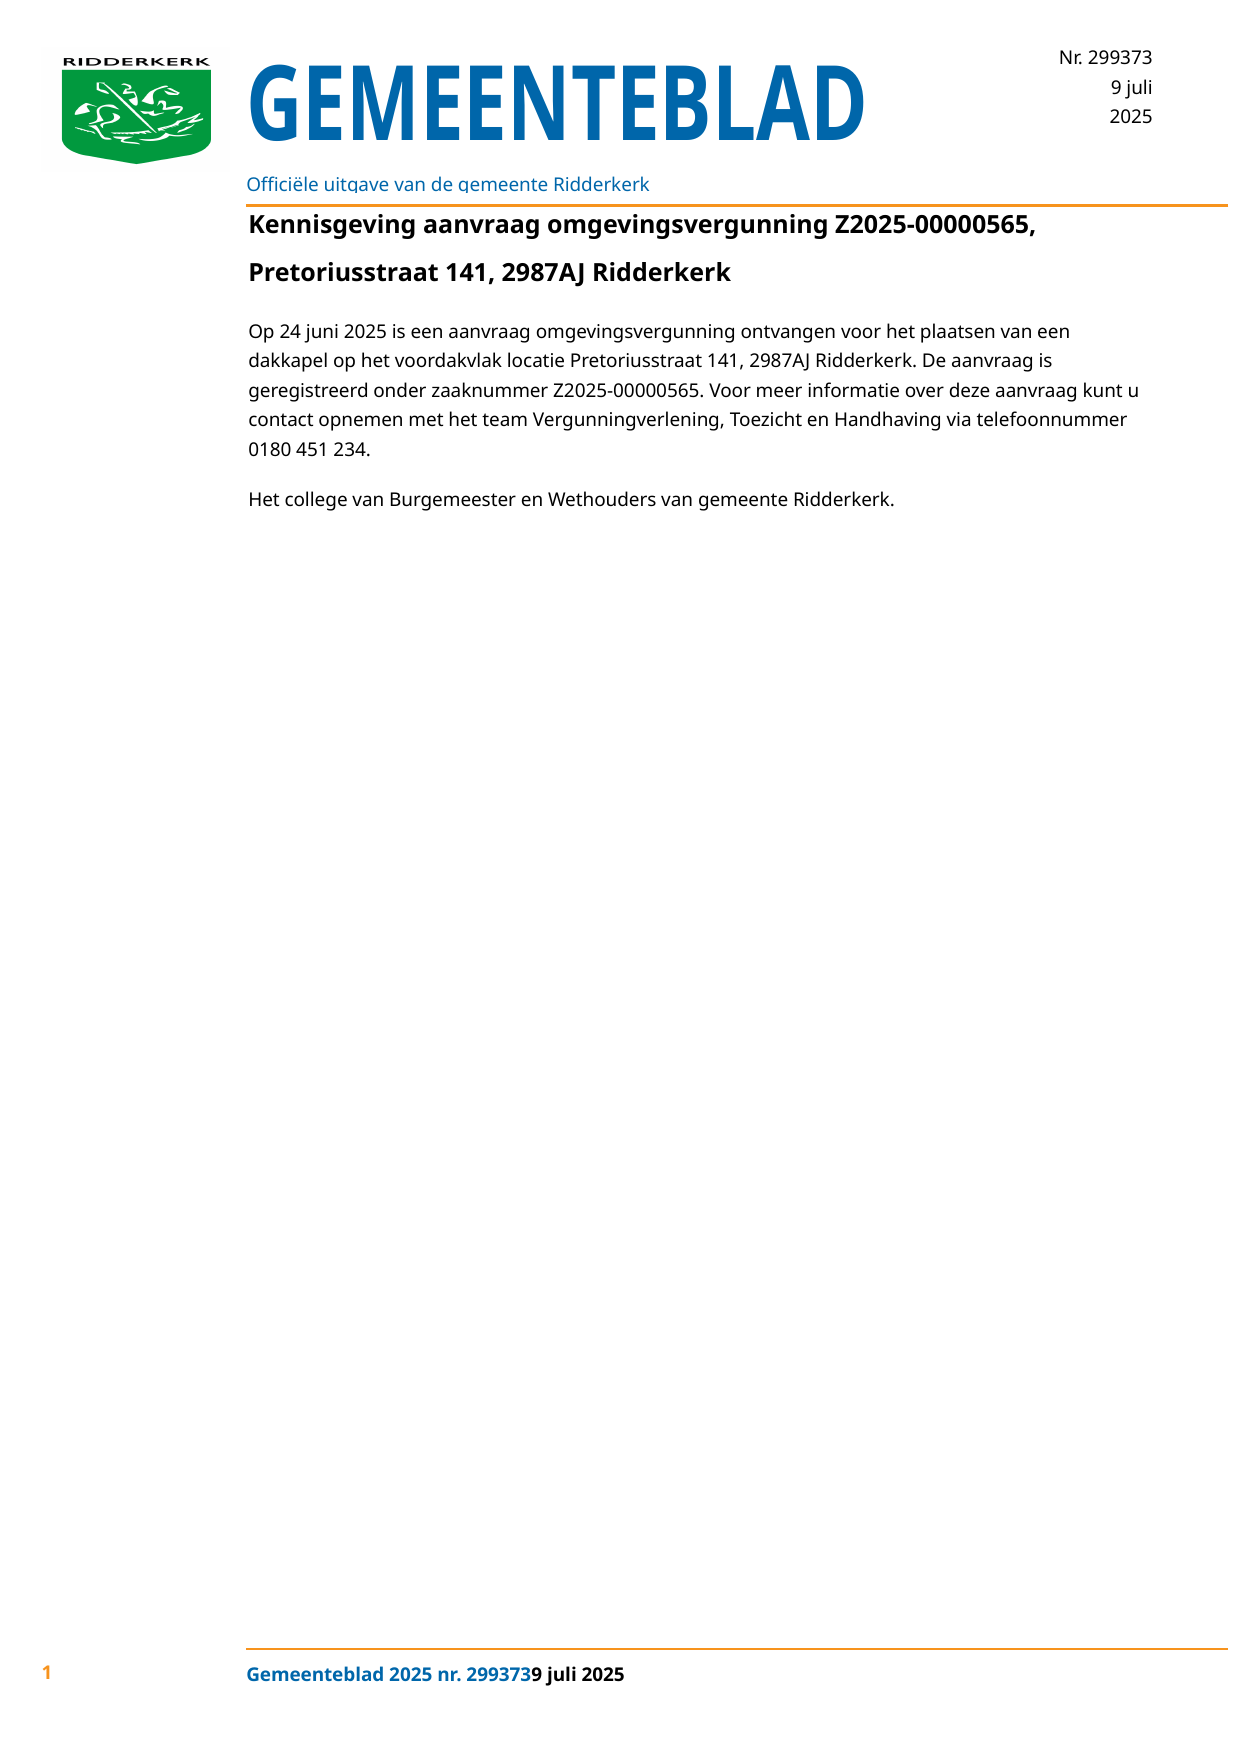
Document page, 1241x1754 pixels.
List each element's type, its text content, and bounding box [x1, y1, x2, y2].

text Kennisgeving aanvraag omgevingsvergunning Z2025-00000565, Pretoriusstraat 141, 2987AJ Ridderkerk [248, 207, 1152, 288]
text Op 24 juni 2025 is een aanvraag omgevingsvergunning ontvangen voor het plaatsen van een dakkapel op het voordakvlak locatie Pretoriusstraat 141, 2987AJ Ridderkerk. De aanvraag is geregistreerd onder zaaknummer Z2025-00000565. Voor meer informatie over deze aanvraag kunt u contact opnemen met het team Vergunningverlening, Toezicht en Handhaving via telefoonnummer 0180 451 234. [248, 318, 1152, 462]
text Het college van Burgemeester en Wethouders van gemeente Ridderkerk. [248, 487, 1152, 512]
picture [41, 47, 231, 172]
